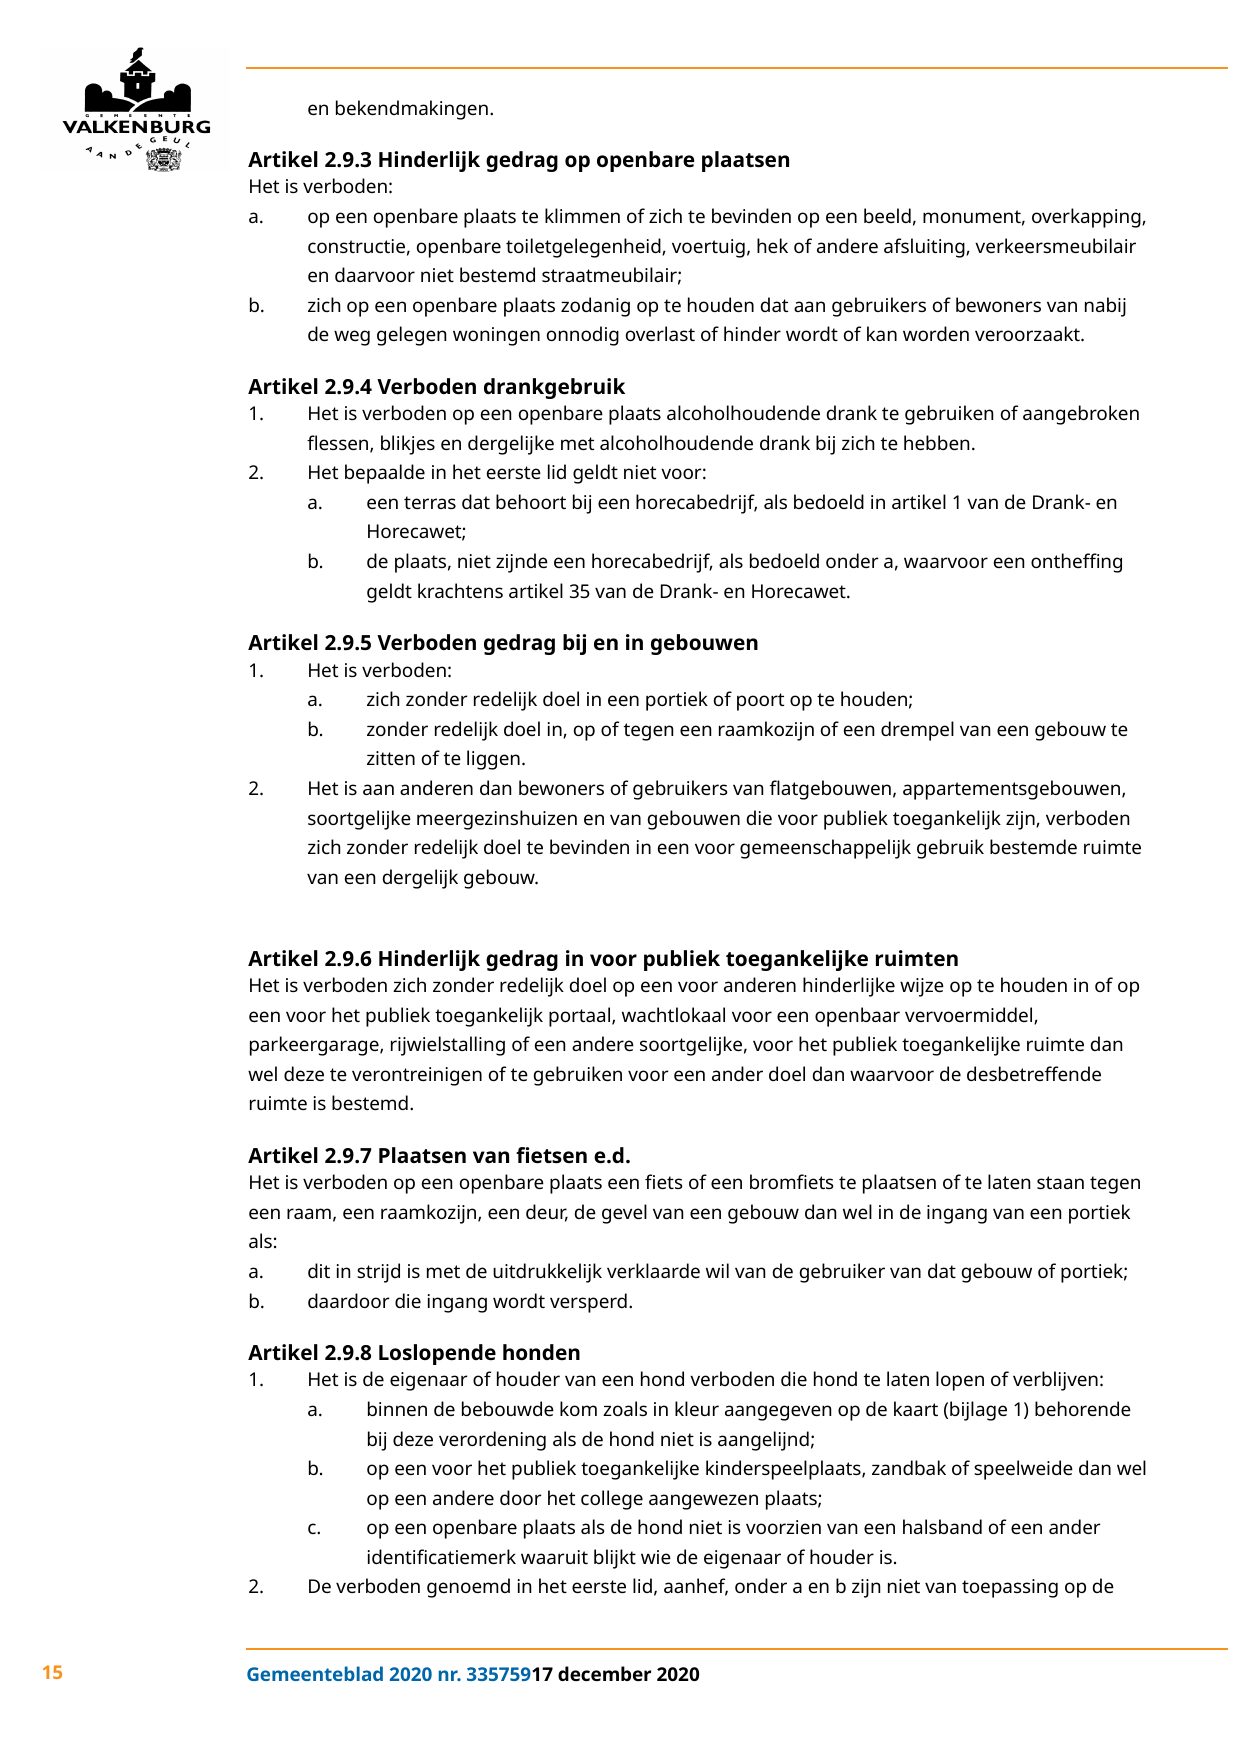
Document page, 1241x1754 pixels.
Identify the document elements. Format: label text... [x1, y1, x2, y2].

list een terras dat behoort bij een horecabedrijf, als bedoeld in artikel 1 van de Drank- en Horecawet; [307, 489, 1152, 544]
list dit in strijd is met de uitdrukkelijk verklaarde wil van de gebruiker van dat gebouw of portiek; [248, 1258, 1152, 1284]
text Artikel 2.9.6 Hinderlijk gedrag in voor publiek toegankelijke ruimten [248, 944, 1152, 972]
text Artikel 2.9.5 Verboden gedrag bij en in gebouwen [248, 628, 1152, 657]
list de plaats, niet zijnde een horecabedrijf, als bedoeld onder a, waarvoor een ontheffing geldt krachtens artikel 35 van de Drank- en Horecawet. [307, 548, 1152, 604]
list op een openbare plaats te klimmen of zich te bevinden op een beeld, monument, overkapping, constructie, openbare toiletgelegenheid, voertuig, hek of andere afsluiting, verkeersmeubilair en daarvoor niet bestemd straatmeubilair; [248, 203, 1152, 288]
text Artikel 2.9.4 Verboden drankgebruik [248, 372, 1152, 400]
list zich zonder redelijk doel in een portiek of poort op te houden; [307, 686, 1152, 712]
list Het is aan anderen dan bewoners of gebruikers van flatgebouwen, appartementsgebouwen, soortgelijke meergezinshuizen en van gebouwen die voor publiek toegankelijk zijn, verboden zich zonder redelijk doel te bevinden in een voor gemeenschappelijk gebruik bestemde ruimte van een dergelijk gebouw. [248, 775, 1152, 889]
text Artikel 2.9.3 Hinderlijk gedrag op openbare plaatsen [248, 145, 1152, 174]
list daardoor die ingang wordt versperd. [248, 1288, 1152, 1313]
text Het is verboden op een openbare plaats een fiets of een bromfiets te plaatsen of te laten staan tegen een raam, een raamkozijn, een deur, de gevel van een gebouw dan wel in de ingang van een portiek als: [248, 1169, 1152, 1254]
list De verboden genoemd in het eerste lid, aanhef, onder a en b zijn niet van toepassing op de [248, 1574, 1152, 1599]
list en bekendmakingen. [248, 95, 1152, 121]
list zonder redelijk doel in, op of tegen een raamkozijn of een drempel van een gebouw te zitten of te liggen. [307, 716, 1152, 771]
list zich op een openbare plaats zodanig op te houden dat aan gebruikers of bewoners van nabij de weg gelegen woningen onnodig overlast of hinder wordt of kan worden veroorzaakt. [248, 292, 1152, 347]
list op een openbare plaats als de hond niet is voorzien van een halsband of een ander identificatiemerk waaruit blijkt wie de eigenaar of houder is. [307, 1514, 1152, 1570]
text Het is verboden zich zonder redelijk doel op een voor anderen hinderlijke wijze op te houden in of op een voor het publiek toegankelijk portaal, wachtlokaal voor een openbaar vervoermiddel, parkeergarage, rijwielstalling of een andere soortgelijke, voor het publiek toegankelijke ruimte dan wel deze te verontreinigen of te gebruiken voor een ander doel dan waarvoor de desbetreffende ruimte is bestemd. [248, 972, 1152, 1116]
list op een voor het publiek toegankelijke kinderspeelplaats, zandbak of speelweide dan wel op een andere door het college aangewezen plaats; [307, 1455, 1152, 1511]
text Artikel 2.9.7 Plaatsen van fietsen e.d. [248, 1141, 1152, 1169]
list Het is verboden: [248, 657, 1152, 682]
list binnen de bebouwde kom zoals in kleur aangegeven op de kaart (bijlage 1) behorende bij deze verordening als de hond niet is aangelijnd; [307, 1396, 1152, 1452]
text Artikel 2.9.8 Loslopende honden [248, 1338, 1152, 1367]
picture [41, 47, 231, 172]
text Het is verboden: [248, 174, 1152, 199]
list Het bepaalde in het eerste lid geldt niet voor: [248, 459, 1152, 485]
list Het is de eigenaar of houder van een hond verboden die hond te laten lopen of verblijven: [248, 1367, 1152, 1392]
list Het is verboden op een openbare plaats alcoholhoudende drank te gebruiken of aangebroken flessen, blikjes en dergelijke met alcoholhoudende drank bij zich te hebben. [248, 400, 1152, 456]
